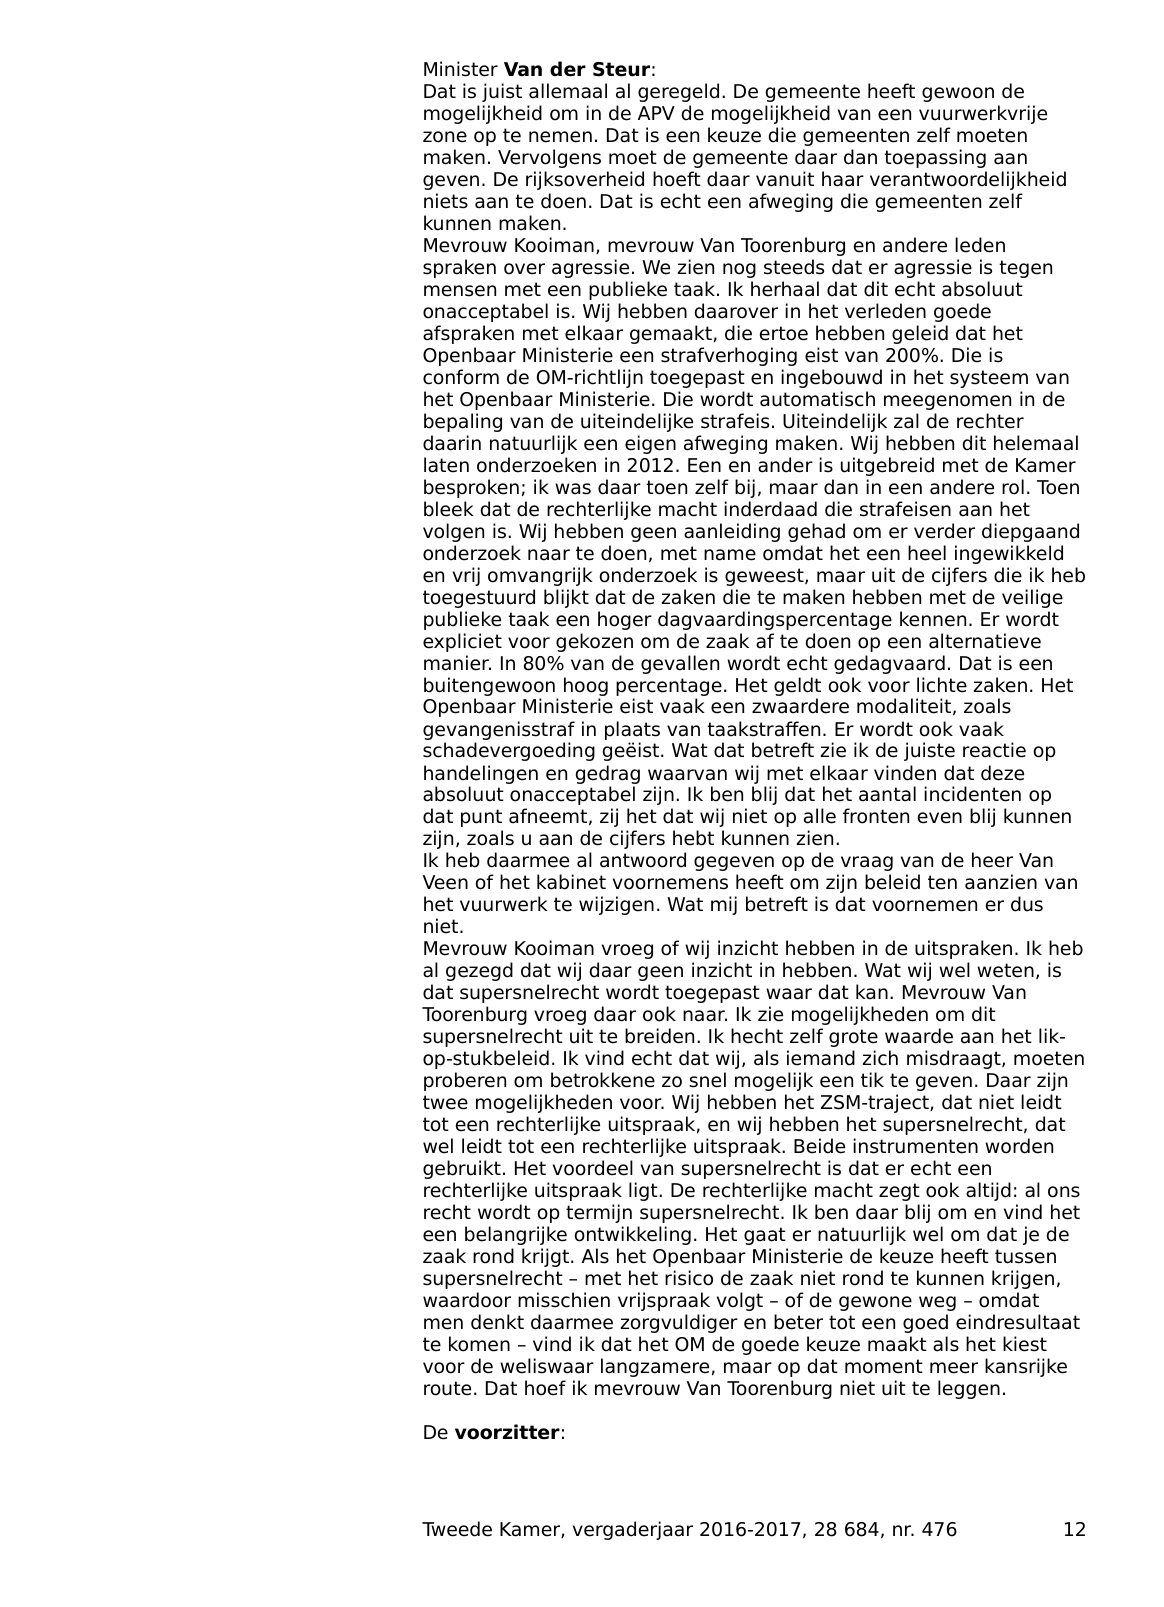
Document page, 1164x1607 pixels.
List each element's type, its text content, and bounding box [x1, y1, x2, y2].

text Dat is juist allemaal al geregeld. De gemeente heeft gewoon de mogelijkheid om in de APV de mogelijkheid van een vuurwerkvrije zone op te nemen. Dat is een keuze die gemeenten zelf moeten maken. Vervolgens moet de gemeente daar dan toepassing aan geven. De rijksoverheid hoeft daar vanuit haar verantwoordelijkheid niets aan te doen. Dat is echt een afweging die gemeenten zelf kunnen maken. [422, 81, 1087, 235]
text De voorzitter: [422, 1422, 1087, 1444]
text Ik heb daarmee al antwoord gegeven op de vraag van de heer Van Veen of het kabinet voornemens heeft om zijn beleid ten aanzien van het vuurwerk te wijzigen. Wat mij betreft is dat voornemen er dus niet. [422, 850, 1087, 938]
text Mevrouw Kooiman, mevrouw Van Toorenburg en andere leden spraken over agressie. We zien nog steeds dat er agressie is tegen mensen met een publieke taak. Ik herhaal dat dit echt absoluut onacceptabel is. Wij hebben daarover in het verleden goede afspraken met elkaar gemaakt, die ertoe hebben geleid dat het Openbaar Ministerie een strafverhoging eist van 200%. Die is conform de OM-richtlijn toegepast en ingebouwd in het systeem van het Openbaar Ministerie. Die wordt automatisch meegenomen in de bepaling van de uiteindelijke strafeis. Uiteindelijk zal de rechter daarin natuurlijk een eigen afweging maken. Wij hebben dit helemaal laten onderzoeken in 2012. Een en ander is uitgebreid met de Kamer besproken; ik was daar toen zelf bij, maar dan in een andere rol. Toen bleek dat de rechterlijke macht inderdaad die strafeisen aan het volgen is. Wij hebben geen aanleiding gehad om er verder diepgaand onderzoek naar te doen, met name omdat het een heel ingewikkeld en vrij omvangrijk onderzoek is geweest, maar uit de cijfers die ik heb toegestuurd blijkt dat de zaken die te maken hebben met de veilige publieke taak een hoger dagvaardingspercentage kennen. Er wordt expliciet voor gekozen om de zaak af te doen op een alternatieve manier. In 80% van de gevallen wordt echt gedagvaard. Dat is een buitengewoon hoog percentage. Het geldt ook voor lichte zaken. Het Openbaar Ministerie eist vaak een zwaardere modaliteit, zoals gevangenisstraf in plaats van taakstraffen. Er wordt ook vaak schadevergoeding geëist. Wat dat betreft zie ik de juiste reactie op handelingen en gedrag waarvan wij met elkaar vinden dat deze absoluut onacceptabel zijn. Ik ben blij dat het aantal incidenten op dat punt afneemt, zij het dat wij niet op alle fronten even blij kunnen zijn, zoals u aan de cijfers hebt kunnen zien. [422, 235, 1087, 850]
text Mevrouw Kooiman vroeg of wij inzicht hebben in de uitspraken. Ik heb al gezegd dat wij daar geen inzicht in hebben. Wat wij wel weten, is dat supersnelrecht wordt toegepast waar dat kan. Mevrouw Van Toorenburg vroeg daar ook naar. Ik zie mogelijkheden om dit supersnelrecht uit te breiden. Ik hecht zelf grote waarde aan het lik-op-stukbeleid. Ik vind echt dat wij, als iemand zich misdraagt, moeten proberen om betrokkene zo snel mogelijk een tik te geven. Daar zijn twee mogelijkheden voor. Wij hebben het ZSM-traject, dat niet leidt tot een rechterlijke uitspraak, en wij hebben het supersnelrecht, dat wel leidt tot een rechterlijke uitspraak. Beide instrumenten worden gebruikt. Het voordeel van supersnelrecht is dat er echt een rechterlijke uitspraak ligt. De rechterlijke macht zegt ook altijd: al ons recht wordt op termijn supersnelrecht. Ik ben daar blij om en vind het een belangrijke ontwikkeling. Het gaat er natuurlijk wel om dat je de zaak rond krijgt. Als het Openbaar Ministerie de keuze heeft tussen supersnelrecht – met het risico de zaak niet rond te kunnen krijgen, waardoor misschien vrijspraak volgt – of de gewone weg – omdat men denkt daarmee zorgvuldiger en beter tot een goed eindresultaat te komen – vind ik dat het OM de goede keuze maakt als het kiest voor de weliswaar langzamere, maar op dat moment meer kansrijke route. Dat hoef ik mevrouw Van Toorenburg niet uit te leggen. [422, 938, 1087, 1400]
text Minister Van der Steur: [422, 59, 1087, 81]
